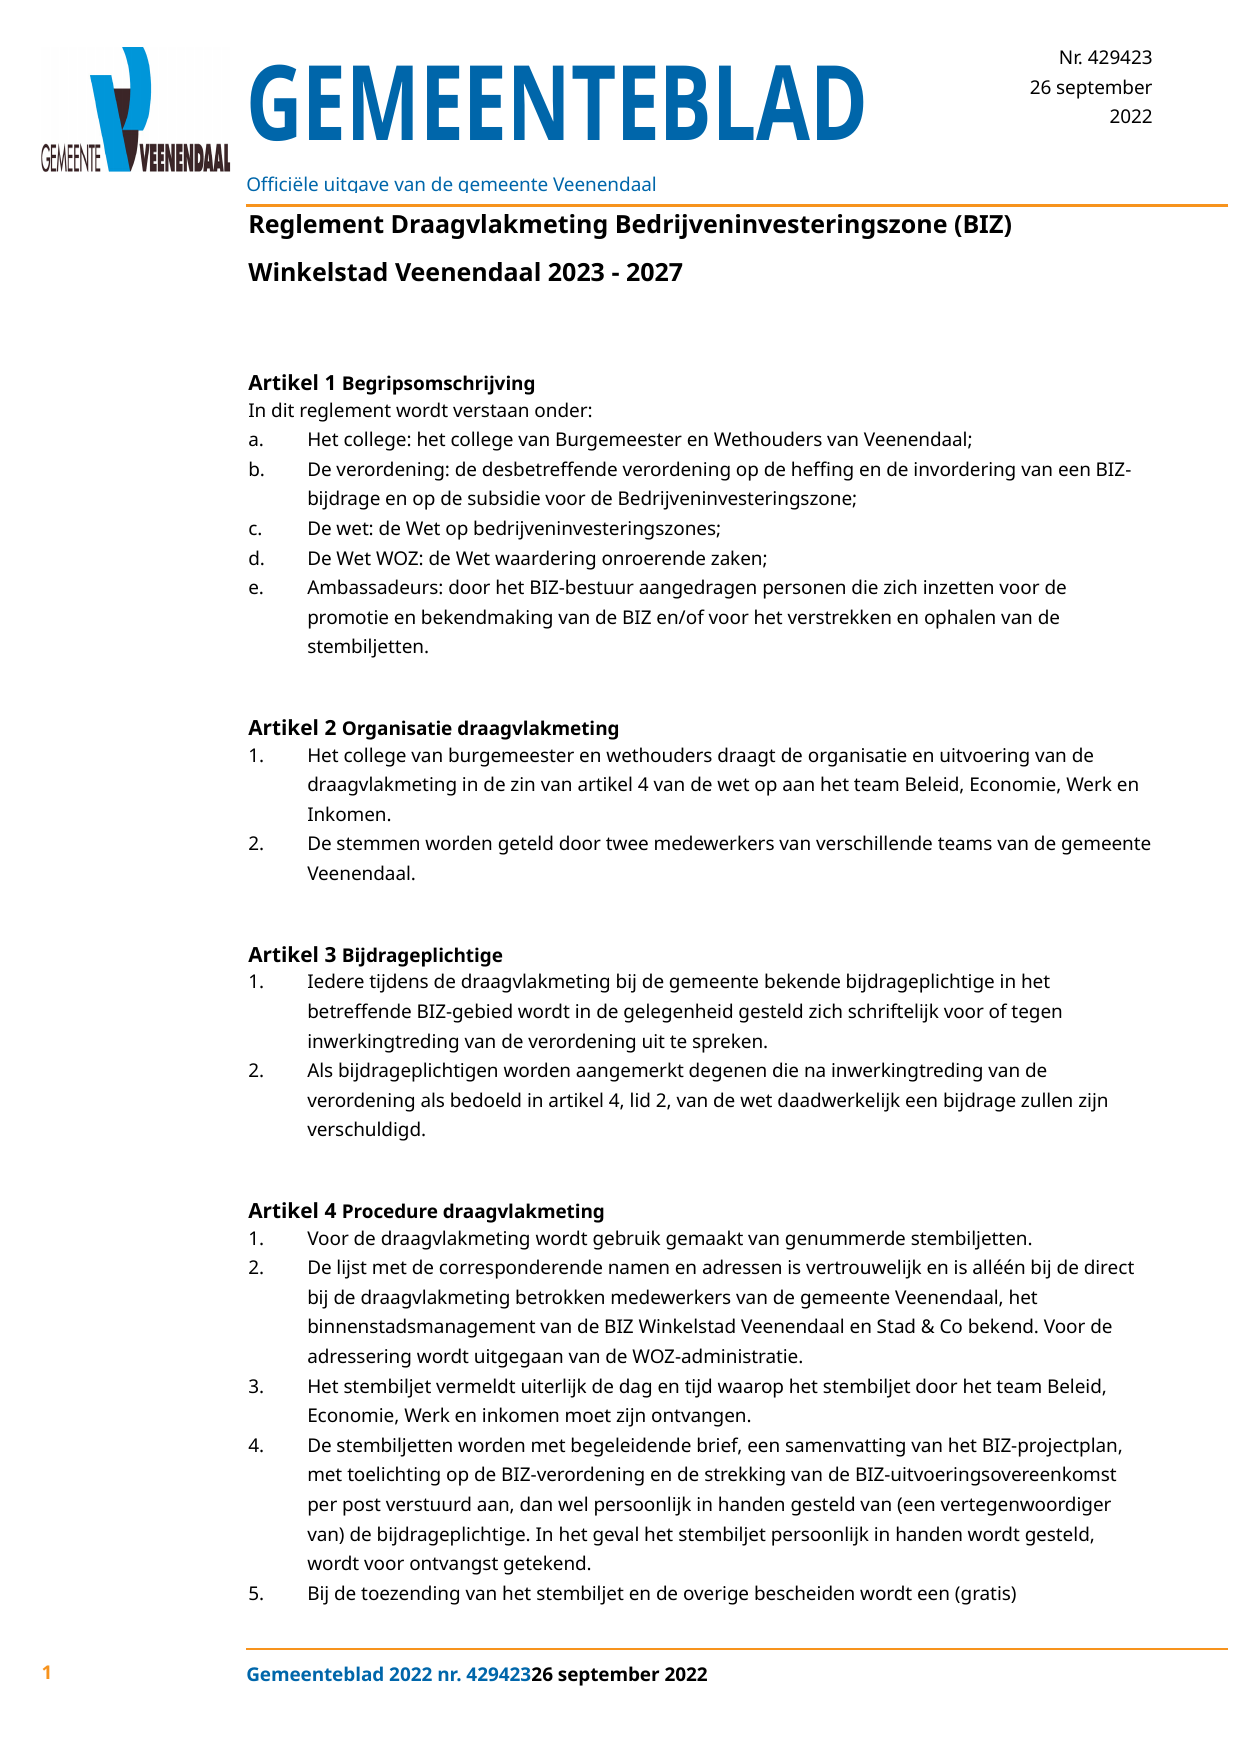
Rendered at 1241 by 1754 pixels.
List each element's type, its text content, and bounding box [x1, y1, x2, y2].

text Artikel 4 Procedure draagvlakmeting [248, 1197, 1152, 1225]
list Voor de draagvlakmeting wordt gebruik gemaakt van genummerde stembiljetten. [248, 1225, 1152, 1251]
list Het college van burgemeester en wethouders draagt de organisatie en uitvoering van de draagvlakmeting in de zin van artikel 4 van de wet op aan het team Beleid, Economie, Werk en Inkomen. [248, 742, 1152, 827]
text Artikel 3 Bijdrageplichtige [248, 940, 1152, 969]
list De stemmen worden geteld door twee medewerkers van verschillende teams van de gemeente Veenendaal. [248, 831, 1152, 886]
list Als bijdrageplichtigen worden aangemerkt degenen die na inwerkingtreding van de verordening als bedoeld in artikel 4, lid 2, van de wet daadwerkelijk een bijdrage zullen zijn verschuldigd. [248, 1057, 1152, 1142]
list Ambassadeurs: door het BIZ-bestuur aangedragen personen die zich inzetten voor de promotie en bekendmaking van de BIZ en/of voor het verstrekken en ophalen van de stembiljetten. [248, 574, 1152, 659]
text Artikel 2 Organisatie draagvlakmeting [248, 713, 1152, 742]
list De Wet WOZ: de Wet waardering onroerende zaken; [248, 545, 1152, 570]
list De wet: de Wet op bedrijveninvesteringszones; [248, 515, 1152, 541]
list De verordening: de desbetreffende verordening op de heffing en de invordering van een BIZ-bijdrage en op de subsidie voor de Bedrijveninvesteringszone; [248, 456, 1152, 511]
text Artikel 1 Begripsomschrijving [248, 368, 1152, 397]
picture [123, 47, 231, 172]
list De lijst met de corresponderende namen en adressen is vertrouwelijk en is alléén bij de direct bij de draagvlakmeting betrokken medewerkers van de gemeente Veenendaal, het binnenstadsmanagement van de BIZ Winkelstad Veenendaal en Stad & Co bekend. Voor de adressering wordt uitgegaan van de WOZ-administratie. [248, 1254, 1152, 1369]
list Iedere tijdens de draagvlakmeting bij de gemeente bekende bijdrageplichtige in het betreffende BIZ-gebied wordt in de gelegenheid gesteld zich schriftelijk voor of tegen inwerkingtreding van de verordening uit te spreken. [248, 969, 1152, 1053]
list Het stembiljet vermeldt uiterlijk de dag en tijd waarop het stembiljet door het team Beleid, Economie, Werk en inkomen moet zijn ontvangen. [248, 1373, 1152, 1428]
text Reglement Draagvlakmeting Bedrijveninvesteringszone (BIZ) Winkelstad Veenendaal 2023 - 2027 [248, 207, 1152, 288]
list Het college: het college van Burgemeester en Wethouders van Veenendaal; [248, 426, 1152, 452]
list De stembiljetten worden met begeleidende brief, een samenvatting van het BIZ-projectplan, met toelichting op de BIZ-verordening en de strekking van de BIZ-uitvoeringsovereenkomst per post verstuurd aan, dan wel persoonlijk in handen gesteld van (een vertegenwoordiger van) de bijdrageplichtige. In het geval het stembiljet persoonlijk in handen wordt gesteld, wordt voor ontvangst getekend. [248, 1432, 1152, 1576]
list Bij de toezending van het stembiljet en de overige bescheiden wordt een (gratis) [248, 1580, 1152, 1606]
picture [41, 47, 130, 172]
text In dit reglement wordt verstaan onder: [248, 397, 1152, 422]
